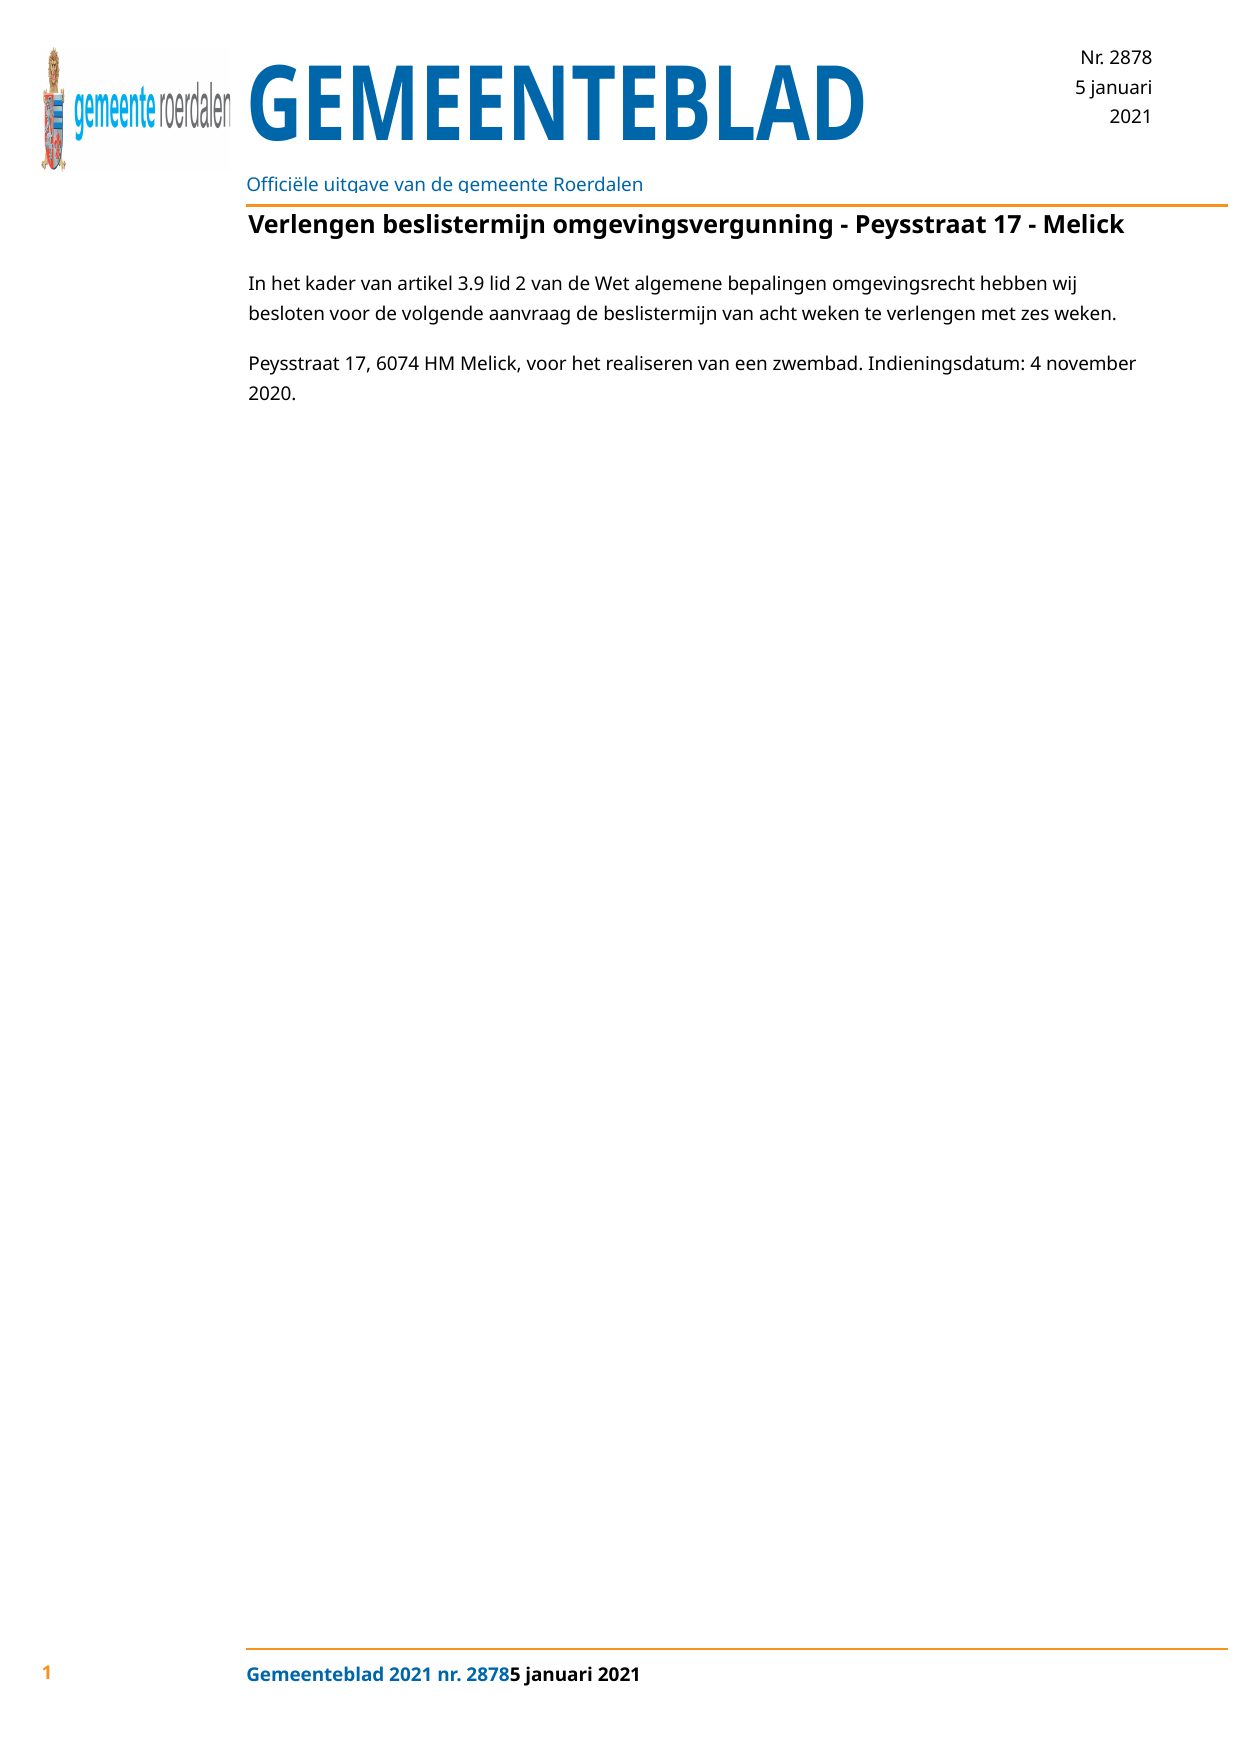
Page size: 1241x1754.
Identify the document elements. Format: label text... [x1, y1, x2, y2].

text Verlengen beslistermijn omgevingsvergunning - Peysstraat 17 - Melick [248, 207, 1152, 241]
picture [41, 47, 231, 172]
text In het kader van artikel 3.9 lid 2 van de Wet algemene bepalingen omgevingsrecht hebben wij besloten voor de volgende aanvraag de beslistermijn van acht weken te verlengen met zes weken. [248, 270, 1152, 326]
text Peysstraat 17, 6074 HM Melick, voor het realiseren van een zwembad. Indieningsdatum: 4 november 2020. [248, 350, 1152, 406]
